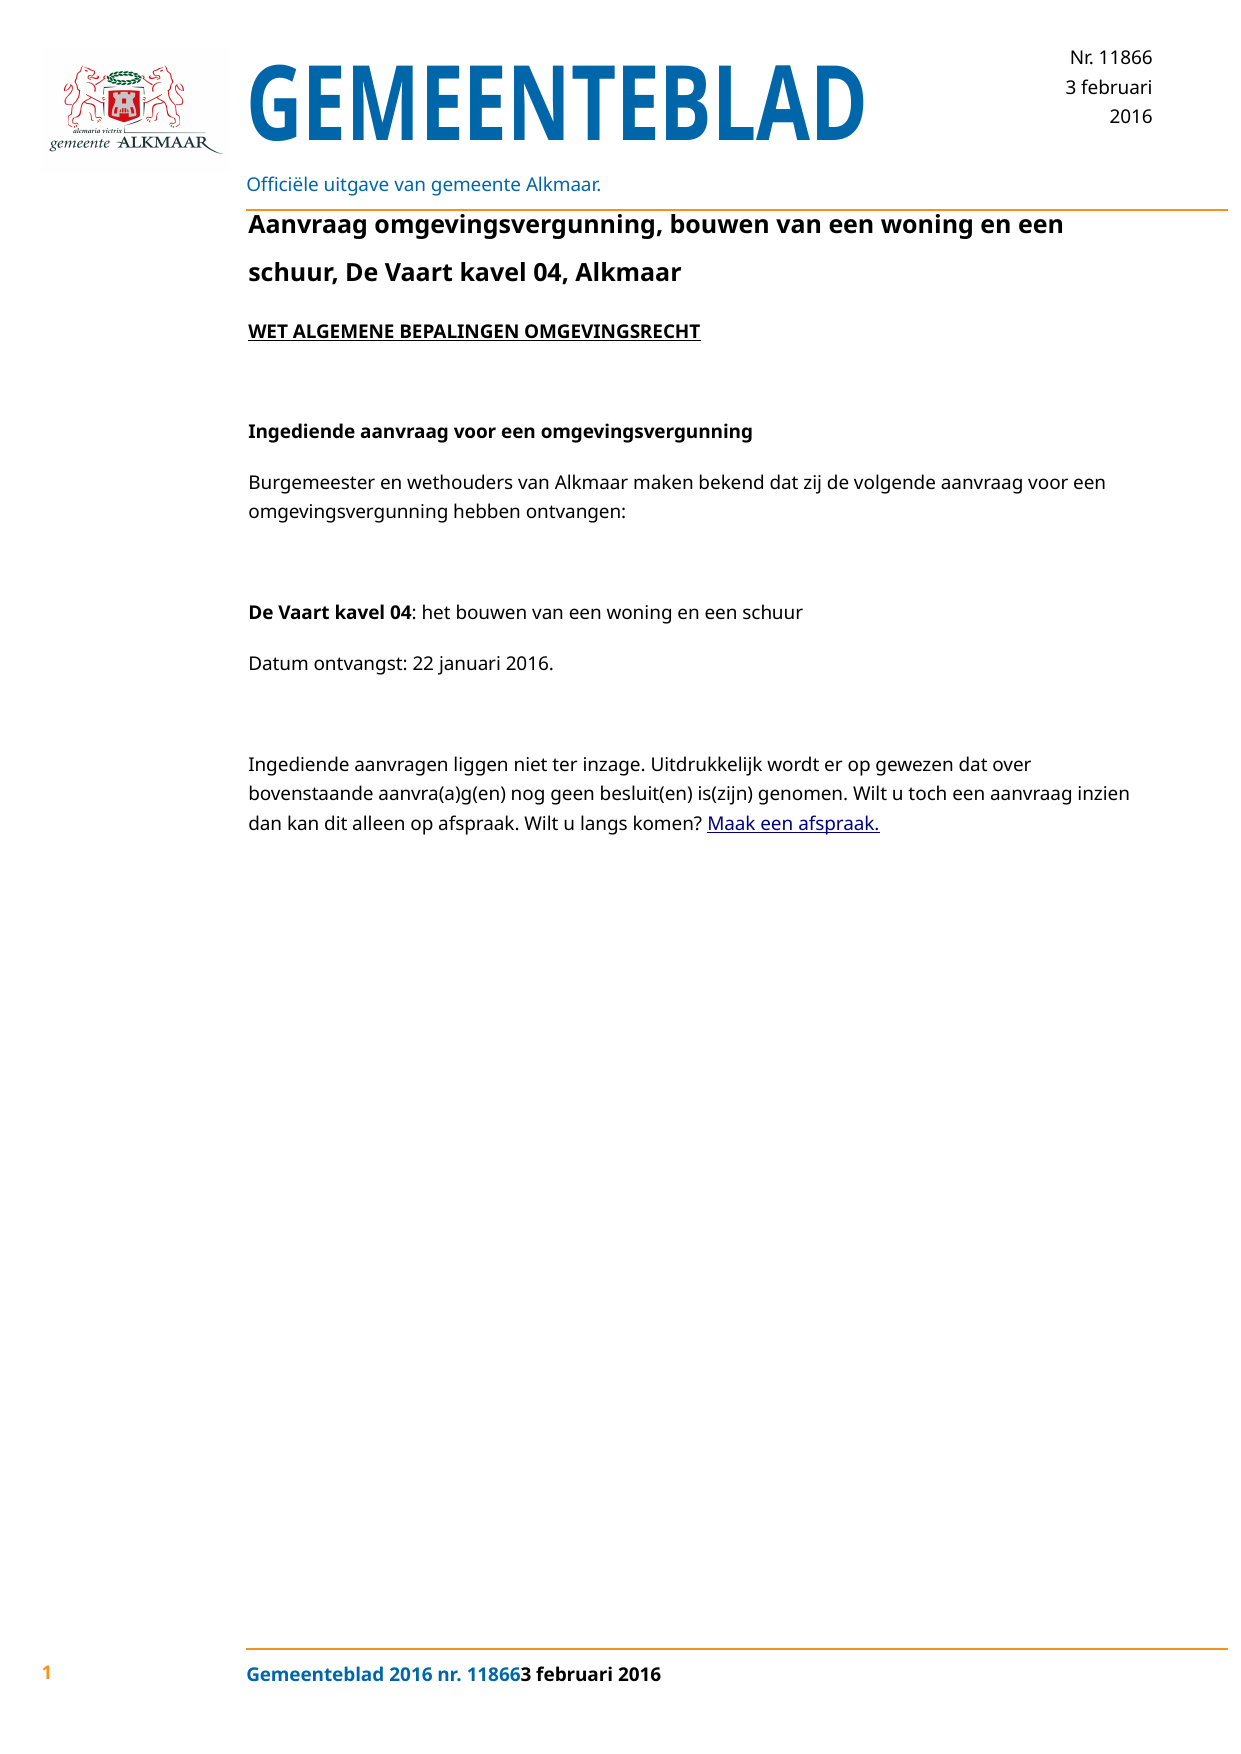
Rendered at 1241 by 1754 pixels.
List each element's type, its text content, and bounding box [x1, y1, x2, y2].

text Ingediende aanvragen liggen niet ter inzage. Uitdrukkelijk wordt er op gewezen dat over bovenstaande aanvra(a)g(en) nog geen besluit(en) is(zijn) genomen. Wilt u toch een aanvraag inzien dan kan dit alleen op afspraak. Wilt u langs komen? Maak een afspraak. [248, 751, 1152, 836]
text De Vaart kavel 04: het bouwen van een woning en een schuur [248, 599, 1152, 625]
picture [41, 47, 231, 172]
text Datum ontvangst: 22 januari 2016. [248, 650, 1152, 676]
text Burgemeester en wethouders van Alkmaar maken bekend dat zij de volgende aanvraag voor een omgevingsvergunning hebben ontvangen: [248, 469, 1152, 524]
text WET ALGEMENE BEPALINGEN OMGEVINGSRECHT [248, 318, 1152, 344]
text Aanvraag omgevingsvergunning, bouwen van een woning en een schuur, De Vaart kavel 04, Alkmaar [248, 211, 1152, 288]
text Ingediende aanvraag voor een omgevingsvergunning [248, 419, 1152, 444]
